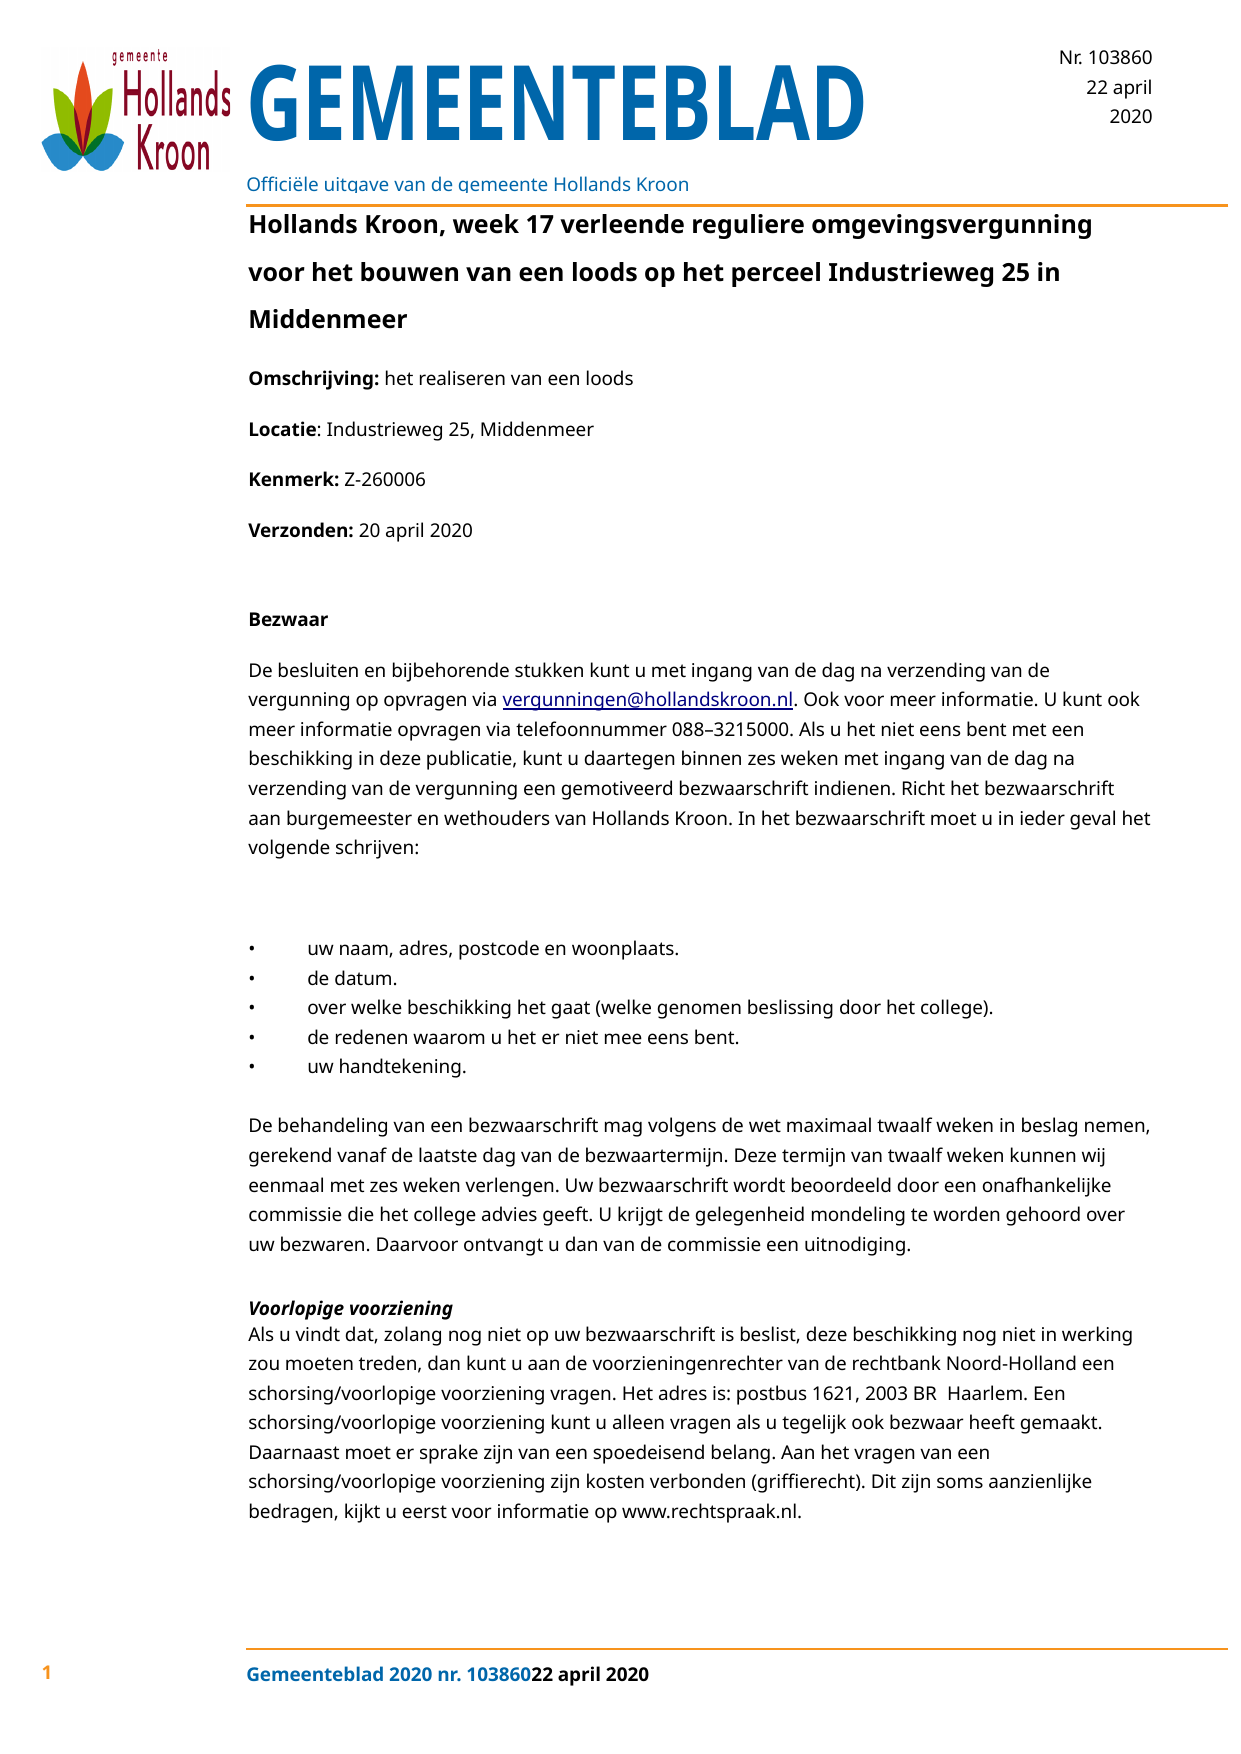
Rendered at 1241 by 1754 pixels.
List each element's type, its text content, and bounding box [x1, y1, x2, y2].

list uw handtekening. [248, 1053, 1152, 1079]
text Locatie: Industrieweg 25, Middenmeer [248, 416, 1152, 442]
text Kenmerk: Z-260006 [248, 466, 1152, 492]
text Bezwaar [248, 606, 1152, 632]
list de redenen waarom u het er niet mee eens bent. [248, 1024, 1152, 1050]
picture [41, 47, 231, 172]
text Voorlopige voorziening [248, 1295, 1152, 1321]
text Hollands Kroon, week 17 verleende reguliere omgevingsvergunning voor het bouwen van een loods op het perceel Industrieweg 25 in Middenmeer [248, 207, 1152, 336]
text De behandeling van een bezwaarschrift mag volgens de wet maximaal twaalf weken in beslag nemen, gerekend vanaf de laatste dag van de bezwaartermijn. Deze termijn van twaalf weken kunnen wij eenmaal met zes weken verlengen. Uw bezwaarschrift wordt beoordeeld door een onafhankelijke commissie die het college advies geeft. U krijgt de gelegenheid mondeling te worden gehoord over uw bezwaren. Daarvoor ontvangt u dan van de commissie een uitnodiging. [248, 1113, 1152, 1257]
list de datum. [248, 965, 1152, 991]
text De besluiten en bijbehorende stukken kunt u met ingang van de dag na verzending van de vergunning op opvragen via vergunningen@hollandskroon.nl. Ook voor meer informatie. U kunt ook meer informatie opvragen via telefoonnummer 088–3215000. Als u het niet eens bent met een beschikking in deze publicatie, kunt u daartegen binnen zes weken met ingang van de dag na verzending van de vergunning een gemotiveerd bezwaarschrift indienen. Richt het bezwaarschrift aan burgemeester en wethouders van Hollands Kroon. In het bezwaarschrift moet u in ieder geval het volgende schrijven: [248, 657, 1152, 860]
text Verzonden: 20 april 2020 [248, 517, 1152, 542]
list uw naam, adres, postcode en woonplaats. [248, 935, 1152, 961]
text Omschrijving: het realiseren van een loods [248, 366, 1152, 391]
text Als u vindt dat, zolang nog niet op uw bezwaarschrift is beslist, deze beschikking nog niet in werking zou moeten treden, dan kunt u aan de voorzieningenrechter van de rechtbank Noord-Holland een schorsing/voorlopige voorziening vragen. Het adres is: postbus 1621, 2003 BR Haarlem. Een schorsing/voorlopige voorziening kunt u alleen vragen als u tegelijk ook bezwaar heeft gemaakt. Daarnaast moet er sprake zijn van een spoedeisend belang. Aan het vragen van een schorsing/voorlopige voorziening zijn kosten verbonden (griffierecht). Dit zijn soms aanzienlijke bedragen, kijkt u eerst voor informatie op www.rechtspraak.nl. [248, 1321, 1152, 1524]
list over welke beschikking het gaat (welke genomen beslissing door het college). [248, 994, 1152, 1020]
